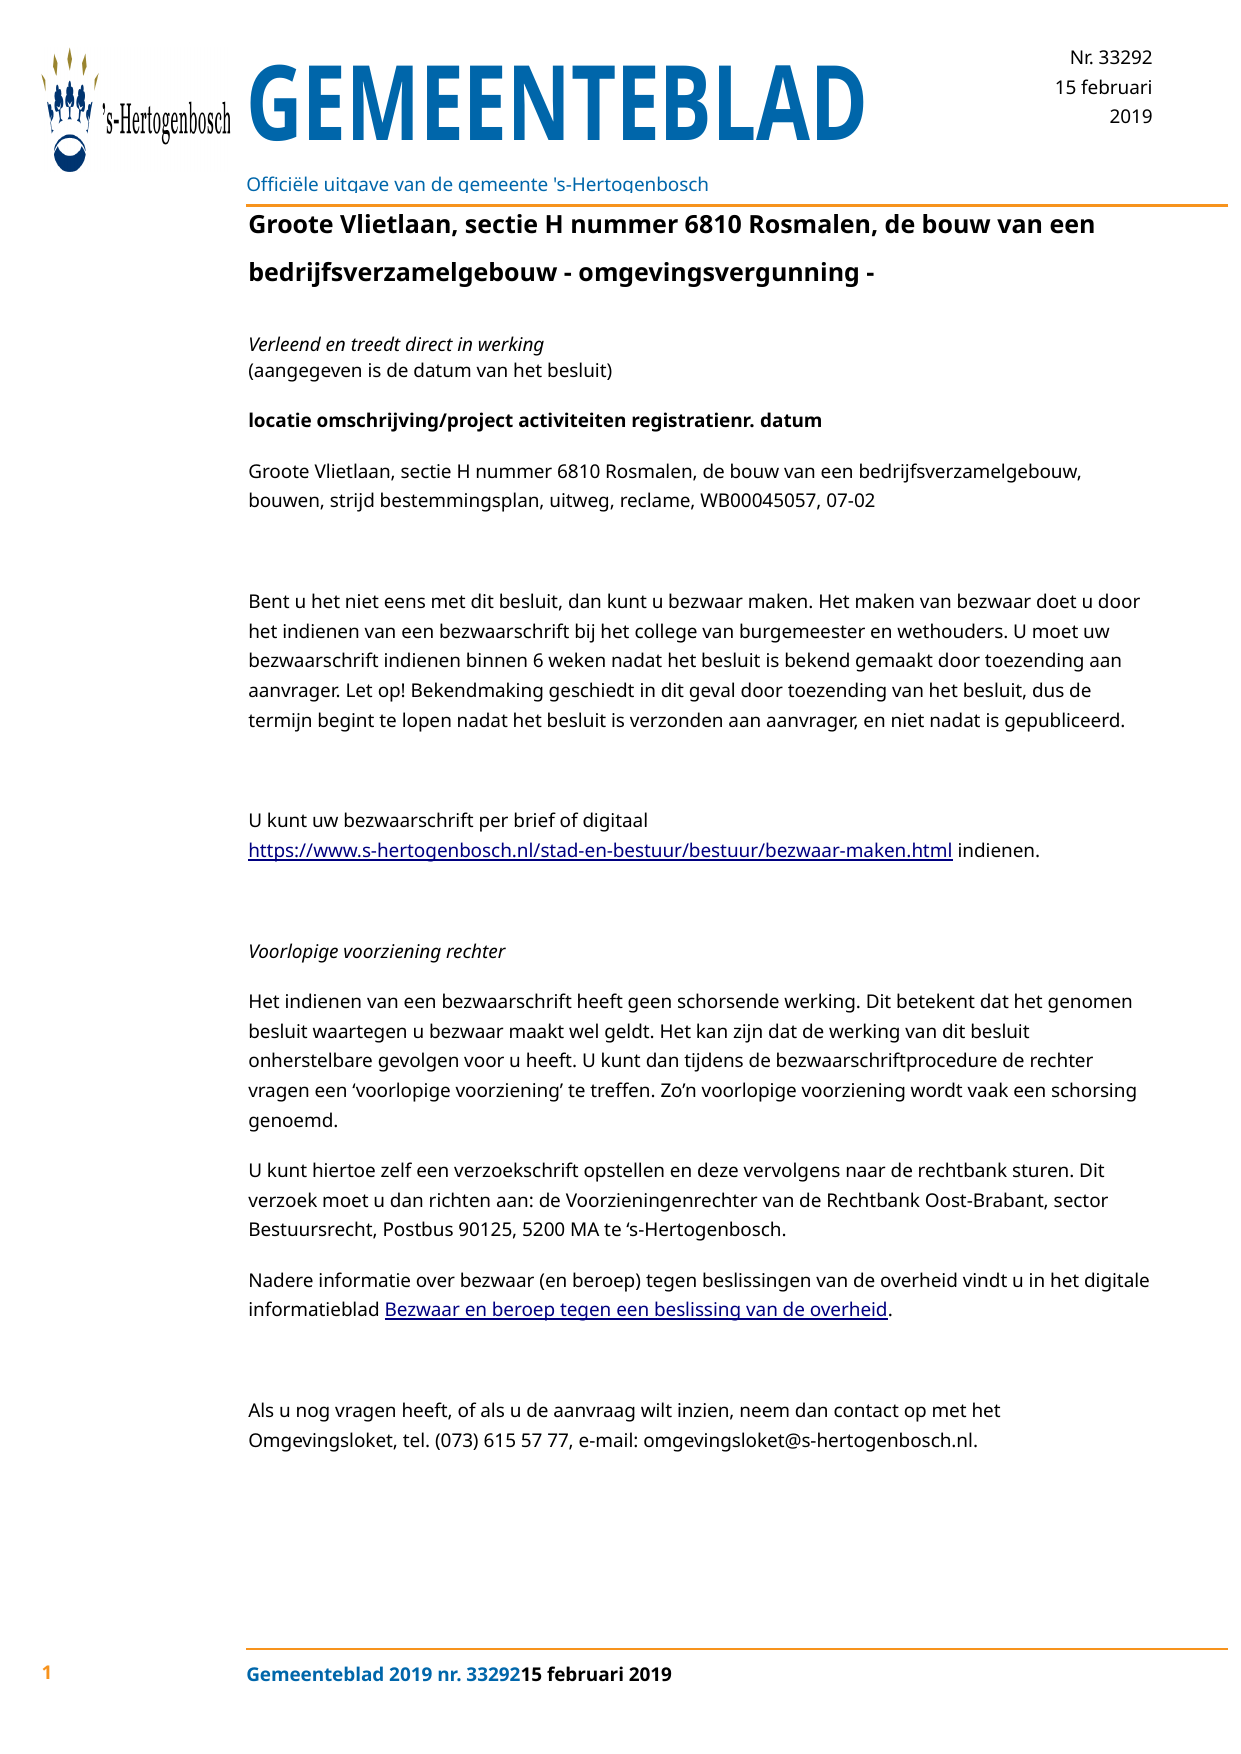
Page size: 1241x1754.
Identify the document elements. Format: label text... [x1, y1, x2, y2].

text locatie omschrijving/project activiteiten registratienr. datum [248, 408, 1152, 433]
text Bent u het niet eens met dit besluit, dan kunt u bezwaar maken. Het maken van bezwaar doet u door het indienen van een bezwaarschrift bij het college van burgemeester en wethouders. U moet uw bezwaarschrift indienen binnen 6 weken nadat het besluit is bekend gemaakt door toezending aan aanvrager. Let op! Bekendmaking geschiedt in dit geval door toezending van het besluit, dus de termijn begint te lopen nadat het besluit is verzonden aan aanvrager, en niet nadat is gepubliceerd. [248, 588, 1152, 732]
text Nadere informatie over bezwaar (en beroep) tegen beslissingen van de overheid vindt u in het digitale informatieblad Bezwaar en beroep tegen een beslissing van de overheid. [248, 1267, 1152, 1322]
text Groote Vlietlaan, sectie H nummer 6810 Rosmalen, de bouw van een bedrijfsverzamelgebouw, bouwen, strijd bestemmingsplan, uitweg, reclame, WB00045057, 07-02 [248, 458, 1152, 513]
text Voorlopige voorziening rechter [248, 938, 1152, 964]
picture [41, 47, 231, 172]
text Als u nog vragen heeft, of als u de aanvraag wilt inzien, neem dan contact op met het Omgevingsloket, tel. (073) 615 57 77, e-mail: omgevingsloket@s-hertogenbosch.nl. [248, 1397, 1152, 1452]
text (aangegeven is de datum van het besluit) [248, 357, 1152, 383]
text Verleend en treedt direct in werking [248, 331, 1152, 357]
text U kunt uw bezwaarschrift per brief of digitaal https://www.s-hertogenbosch.nl/stad-en-bestuur/bestuur/bezwaar-maken.html indienen. [248, 808, 1152, 863]
text Het indienen van een bezwaarschrift heeft geen schorsende werking. Dit betekent dat het genomen besluit waartegen u bezwaar maakt wel geldt. Het kan zijn dat de werking van dit besluit onherstelbare gevolgen voor u heeft. U kunt dan tijdens de bezwaarschriftprocedure de rechter vragen een ‘voorlopige voorziening’ te treffen. Zo’n voorlopige voorziening wordt vaak een schorsing genoemd. [248, 988, 1152, 1132]
text Groote Vlietlaan, sectie H nummer 6810 Rosmalen, de bouw van een bedrijfsverzamelgebouw - omgevingsvergunning - [248, 207, 1152, 288]
text U kunt hiertoe zelf een verzoekschrift opstellen en deze vervolgens naar de rechtbank sturen. Dit verzoek moet u dan richten aan: de Voorzieningenrechter van de Rechtbank Oost-Brabant, sector Bestuursrecht, Postbus 90125, 5200 MA te ‘s-Hertogenbosch. [248, 1157, 1152, 1242]
